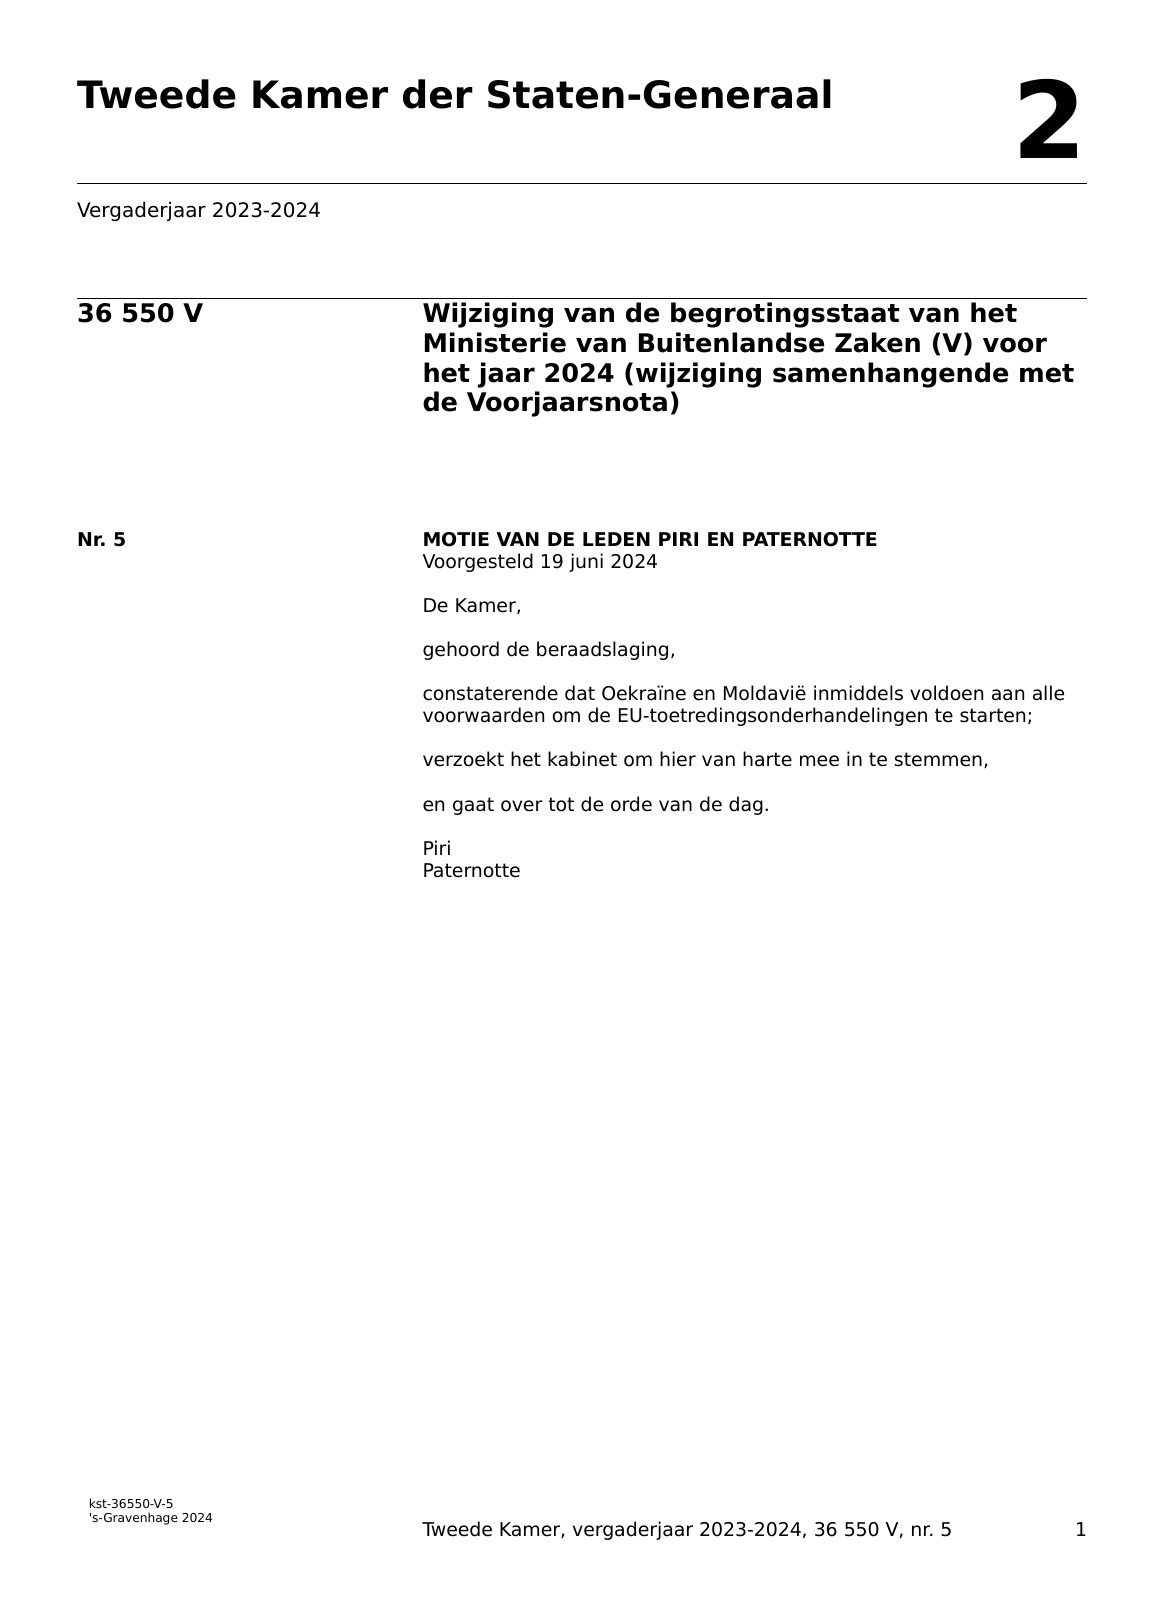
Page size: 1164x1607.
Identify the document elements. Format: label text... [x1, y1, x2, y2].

text constaterende dat Oekraïne en Moldavië inmiddels voldoen aan alle voorwaarden om de EU-toetredingsonderhandelingen te starten; [422, 683, 1087, 727]
subtitle Nr. 5 MOTIE VAN DE LEDEN PIRI EN PATERNOTTE [77, 529, 1087, 551]
text verzoekt het kabinet om hier van harte mee in te stemmen, [422, 749, 1087, 771]
text gehoord de beraadslaging, [422, 639, 1087, 661]
table_cell Vergaderjaar 2023-2024 [77, 184, 1087, 298]
text De Kamer, [422, 595, 1087, 617]
table_header Tweede Kamer der Staten-Generaal [77, 59, 886, 183]
subtitle 36 550 V Wijziging van de begrotingsstaat van het Ministerie van Buitenlandse Zaken (V) voor het jaar 2024 (wijziging samenhangende met de Voorjaarsnota) [77, 299, 1087, 418]
text 's-Gravenhage 2024 [88, 1511, 323, 1525]
table_header 2 [886, 59, 1087, 183]
text Voorgesteld 19 juni 2024 [422, 551, 1087, 573]
text en gaat over tot de orde van de dag. [422, 793, 1087, 816]
text Paternotte [422, 860, 1087, 882]
text Piri [422, 838, 1087, 860]
text kst-36550-V-5 [88, 1497, 323, 1511]
